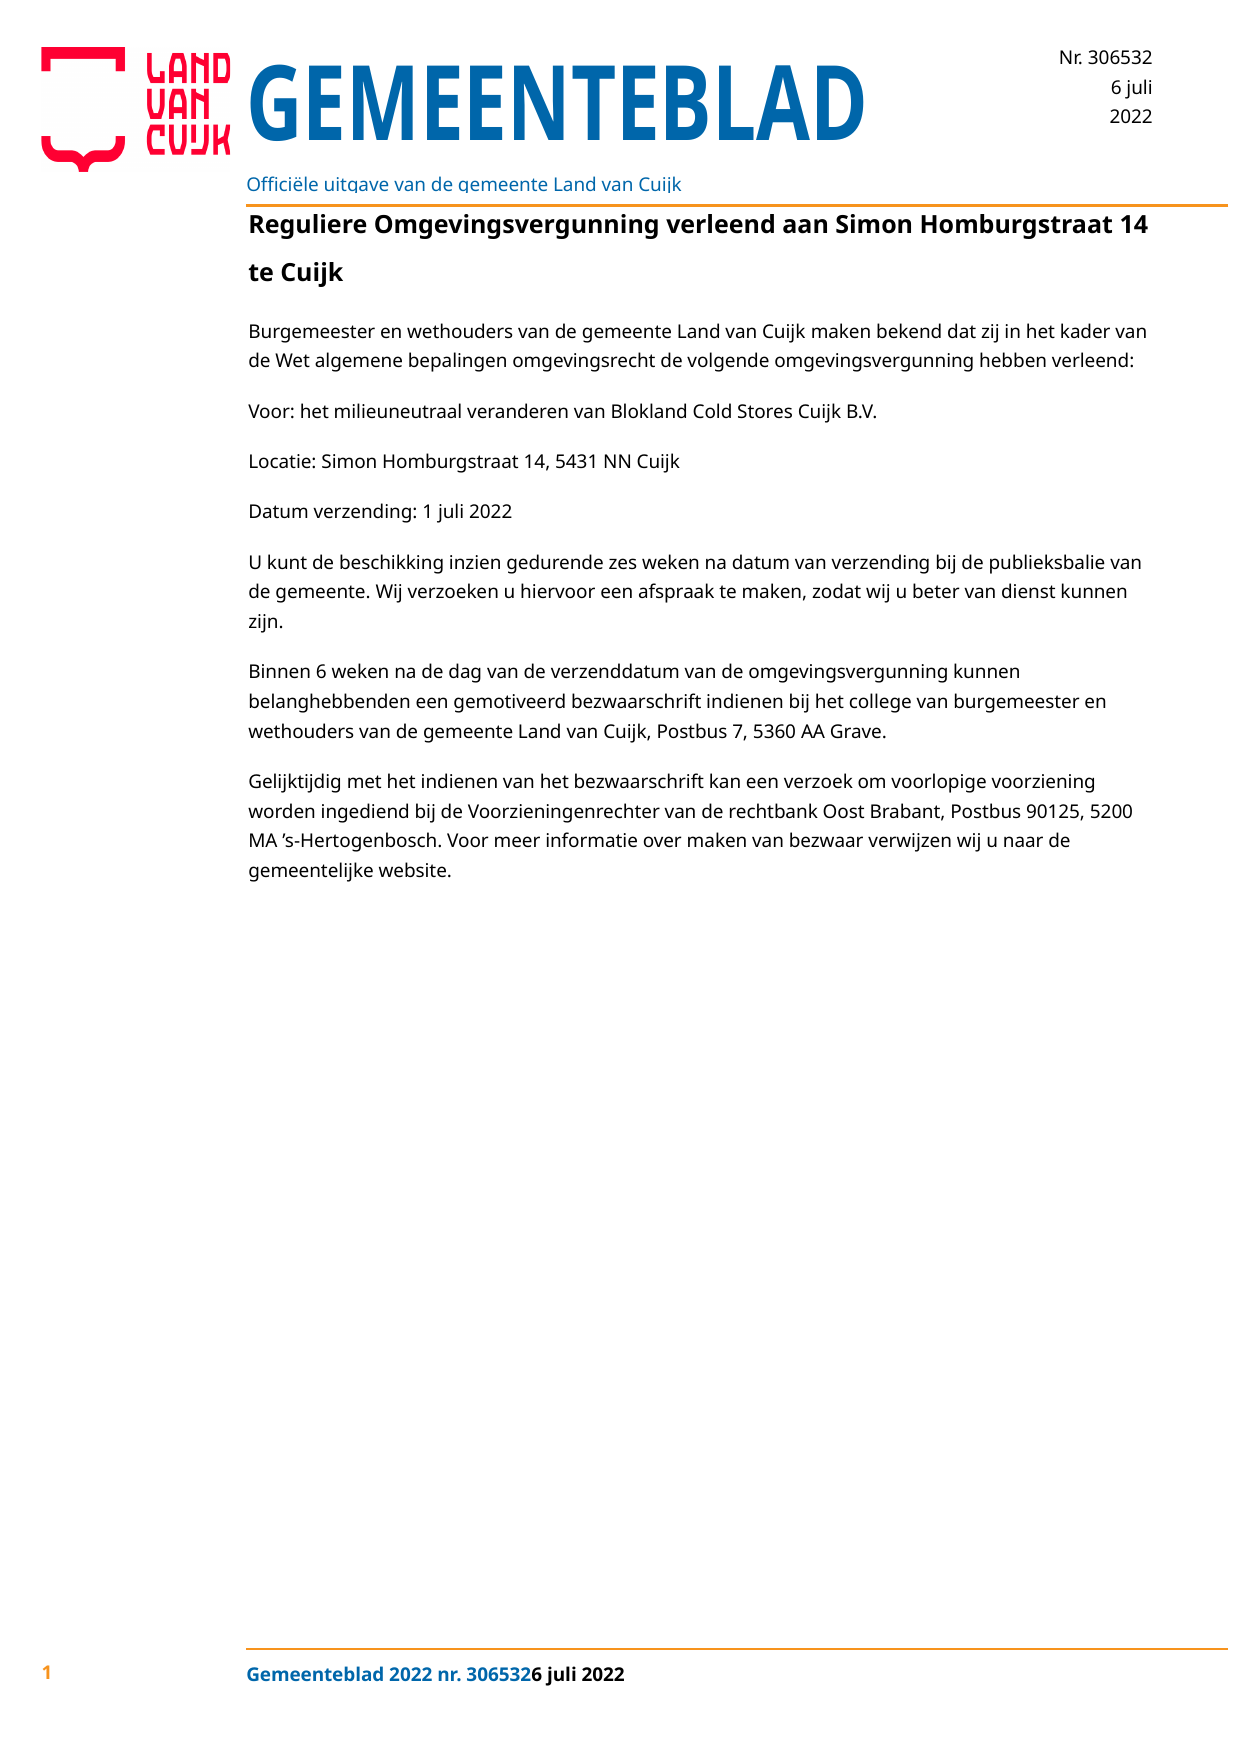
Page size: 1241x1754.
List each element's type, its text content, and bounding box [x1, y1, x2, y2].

text Burgemeester en wethouders van de gemeente Land van Cuijk maken bekend dat zij in het kader van de Wet algemene bepalingen omgevingsrecht de volgende omgevingsvergunning hebben verleend: [248, 318, 1152, 373]
text Datum verzending: 1 juli 2022 [248, 499, 1152, 524]
text Gelijktijdig met het indienen van het bezwaarschrift kan een verzoek om voorlopige voorziening worden ingediend bij de Voorzieningenrechter van de rechtbank Oost Brabant, Postbus 90125, 5200 MA ’s-Hertogenbosch. Voor meer informatie over maken van bezwaar verwijzen wij u naar de gemeentelijke website. [248, 768, 1152, 883]
text Locatie: Simon Homburgstraat 14, 5431 NN Cuijk [248, 448, 1152, 474]
text Reguliere Omgevingsvergunning verleend aan Simon Homburgstraat 14 te Cuijk [248, 207, 1152, 288]
text Binnen 6 weken na de dag van de verzenddatum van de omgevingsvergunning kunnen belanghebbenden een gemotiveerd bezwaarschrift indienen bij het college van burgemeester en wethouders van de gemeente Land van Cuijk, Postbus 7, 5360 AA Grave. [248, 659, 1152, 744]
text U kunt de beschikking inzien gedurende zes weken na datum van verzending bij de publieksbalie van de gemeente. Wij verzoeken u hiervoor een afspraak te maken, zodat wij u beter van dienst kunnen zijn. [248, 549, 1152, 634]
text Voor: het milieuneutraal veranderen van Blokland Cold Stores Cuijk B.V. [248, 398, 1152, 424]
picture [41, 47, 231, 172]
